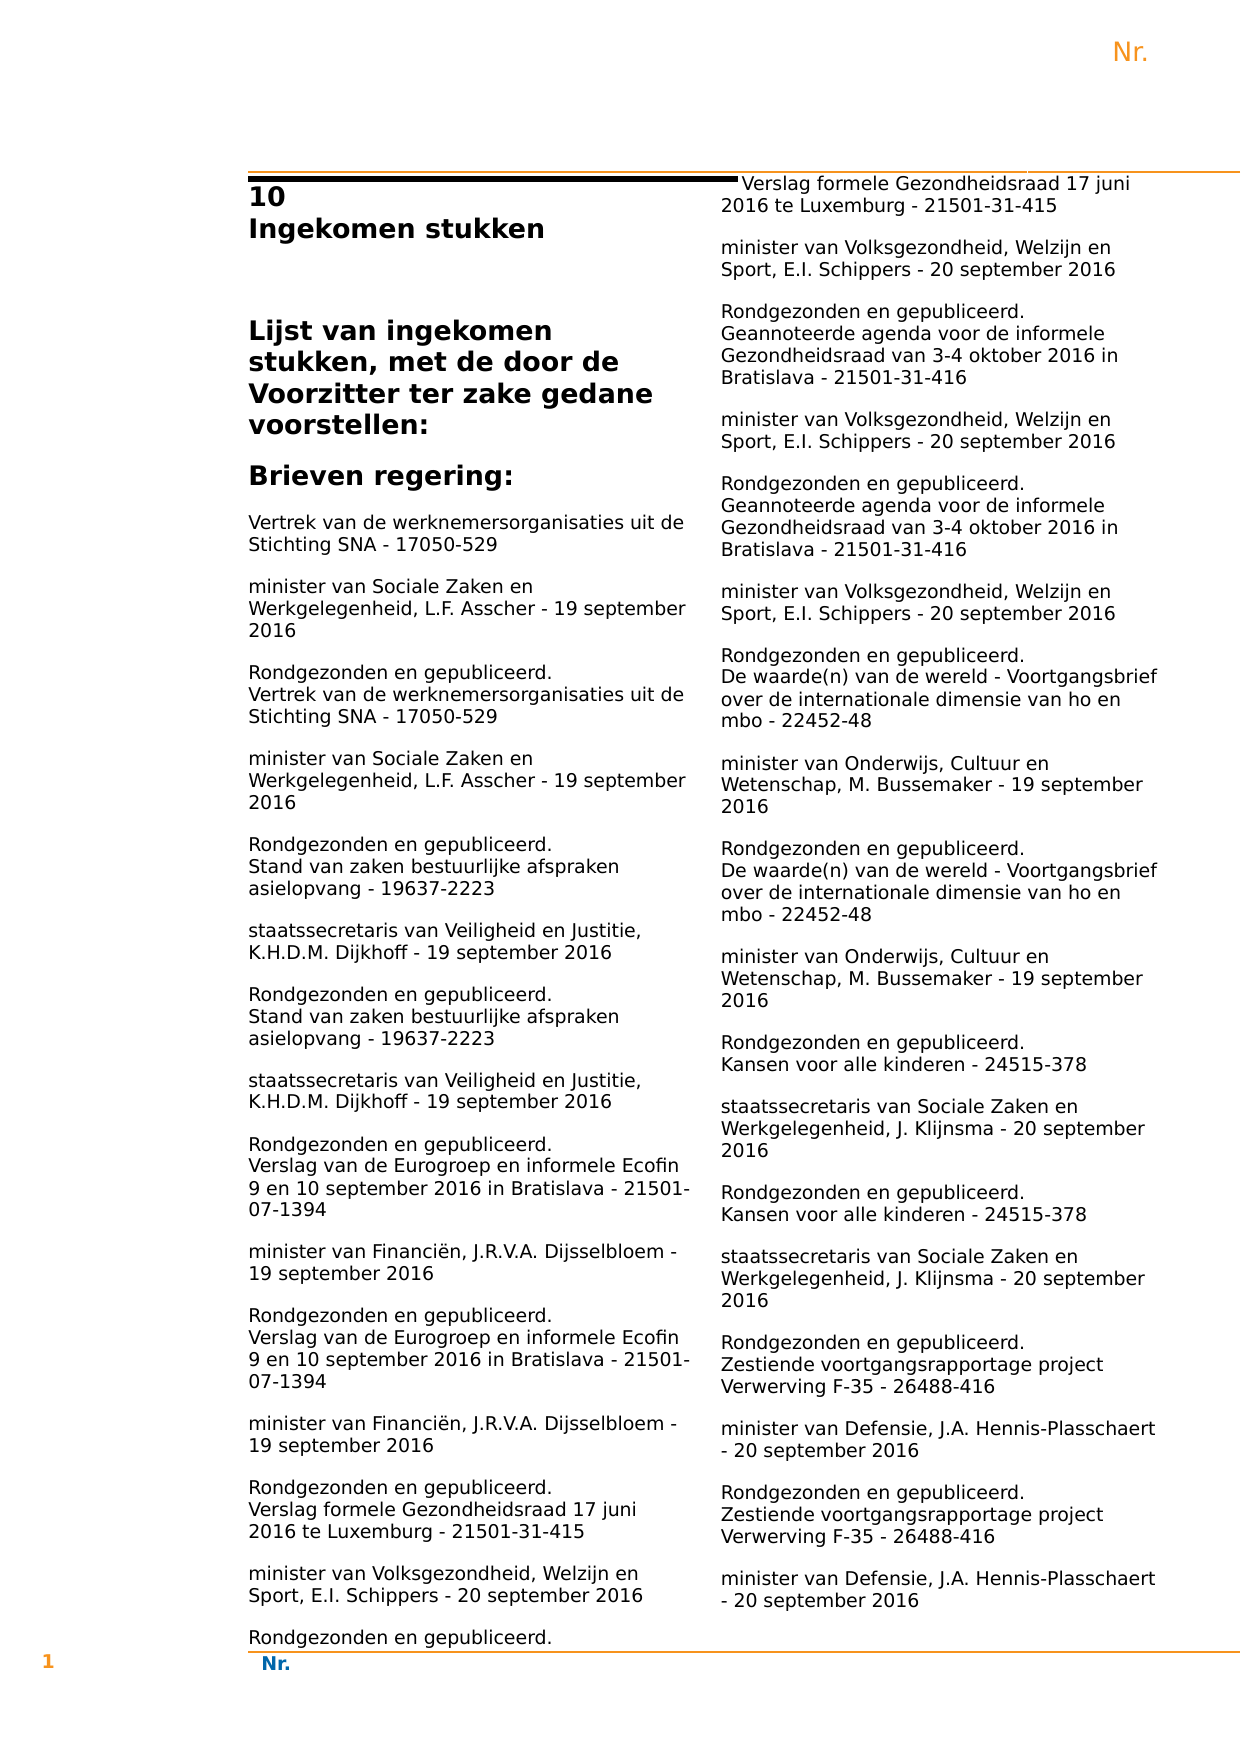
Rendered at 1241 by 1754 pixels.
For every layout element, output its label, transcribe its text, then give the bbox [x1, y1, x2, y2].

text De waarde(n) van de wereld - Voortgangsbrief over de internationale dimensie van ho en mbo - 22452-48 [721, 860, 1163, 926]
text Vertrek van de werknemersorganisaties uit de Stichting SNA - 17050-529 [248, 684, 691, 728]
text minister van Volksgezondheid, Welzijn en Sport, E.I. Schippers - 20 september 2016 [721, 581, 1163, 624]
text minister van Sociale Zaken en Werkgelegenheid, L.F. Asscher - 19 september 2016 [248, 748, 691, 814]
text minister van Volksgezondheid, Welzijn en Sport, E.I. Schippers - 20 september 2016 [721, 237, 1163, 281]
text Vertrek van de werknemersorganisaties uit de Stichting SNA - 17050-529 [248, 512, 691, 556]
text minister van Financiën, J.R.V.A. Dijsselbloem - 19 september 2016 [248, 1241, 691, 1285]
text Verslag formele Gezondheidsraad 17 juni 2016 te Luxemburg - 21501-31-415 [721, 173, 1163, 217]
text minister van Sociale Zaken en Werkgelegenheid, L.F. Asscher - 19 september 2016 [248, 576, 691, 642]
text Rondgezonden en gepubliceerd. [721, 1182, 1163, 1204]
text minister van Volksgezondheid, Welzijn en Sport, E.I. Schippers - 20 september 2016 [248, 1563, 691, 1607]
text Stand van zaken bestuurlijke afspraken asielopvang - 19637-2223 [248, 1006, 691, 1049]
text Rondgezonden en gepubliceerd. [721, 301, 1163, 323]
text Rondgezonden en gepubliceerd. [721, 1482, 1163, 1504]
text Rondgezonden en gepubliceerd. [248, 983, 691, 1006]
text minister van Defensie, J.A. Hennis-Plasschaert - 20 september 2016 [721, 1418, 1163, 1462]
text Kansen voor alle kinderen - 24515-378 [721, 1054, 1163, 1076]
text Verslag van de Eurogroep en informele Ecofin 9 en 10 september 2016 in Bratislava - 21501-07-1394 [248, 1155, 691, 1221]
text Verslag van de Eurogroep en informele Ecofin 9 en 10 september 2016 in Bratislava - 21501-07-1394 [248, 1327, 691, 1393]
text Geannoteerde agenda voor de informele Gezondheidsraad van 3-4 oktober 2016 in Bratislava - 21501-31-416 [721, 494, 1163, 561]
text Kansen voor alle kinderen - 24515-378 [721, 1204, 1163, 1226]
text minister van Volksgezondheid, Welzijn en Sport, E.I. Schippers - 20 september 2016 [721, 409, 1163, 453]
text minister van Onderwijs, Cultuur en Wetenschap, M. Bussemaker - 19 september 2016 [721, 752, 1163, 818]
text Rondgezonden en gepubliceerd. [248, 1477, 691, 1499]
text minister van Defensie, J.A. Hennis-Plasschaert - 20 september 2016 [721, 1568, 1163, 1612]
text staatssecretaris van Sociale Zaken en Werkgelegenheid, J. Klijnsma - 20 september 2016 [721, 1096, 1163, 1162]
text Zestiende voortgangsrapportage project Verwerving F-35 - 26488-416 [721, 1354, 1163, 1398]
text Rondgezonden en gepubliceerd. [721, 838, 1163, 860]
text staatssecretaris van Veiligheid en Justitie, K.H.D.M. Dijkhoff - 19 september 2016 [248, 1069, 691, 1113]
text Rondgezonden en gepubliceerd. [721, 473, 1163, 494]
text Verslag formele Gezondheidsraad 17 juni 2016 te Luxemburg - 21501-31-415 [248, 1499, 691, 1543]
text Rondgezonden en gepubliceerd. [721, 644, 1163, 666]
text Rondgezonden en gepubliceerd. [248, 662, 691, 684]
text staatssecretaris van Sociale Zaken en Werkgelegenheid, J. Klijnsma - 20 september 2016 [721, 1246, 1163, 1312]
text Geannoteerde agenda voor de informele Gezondheidsraad van 3-4 oktober 2016 in Bratislava - 21501-31-416 [721, 323, 1163, 389]
text Stand van zaken bestuurlijke afspraken asielopvang - 19637-2223 [248, 856, 691, 899]
text Rondgezonden en gepubliceerd. [248, 1305, 691, 1327]
title 10 Ingekomen stukken [248, 182, 691, 244]
text Rondgezonden en gepubliceerd. [721, 1332, 1163, 1354]
text Zestiende voortgangsrapportage project Verwerving F-35 - 26488-416 [721, 1504, 1163, 1548]
text Rondgezonden en gepubliceerd. [248, 834, 691, 856]
text De waarde(n) van de wereld - Voortgangsbrief over de internationale dimensie van ho en mbo - 22452-48 [721, 666, 1163, 732]
text staatssecretaris van Veiligheid en Justitie, K.H.D.M. Dijkhoff - 19 september 2016 [248, 919, 691, 963]
text minister van Onderwijs, Cultuur en Wetenschap, M. Bussemaker - 19 september 2016 [721, 946, 1163, 1012]
title Lijst van ingekomen stukken, met de door de Voorzitter ter zake gedane voorstellen: [248, 316, 691, 441]
text Rondgezonden en gepubliceerd. [721, 1032, 1163, 1054]
text minister van Financiën, J.R.V.A. Dijsselbloem - 19 september 2016 [248, 1413, 691, 1457]
text Rondgezonden en gepubliceerd. [248, 1133, 691, 1155]
title Brieven regering: [248, 461, 691, 492]
text Rondgezonden en gepubliceerd. [248, 1627, 691, 1649]
